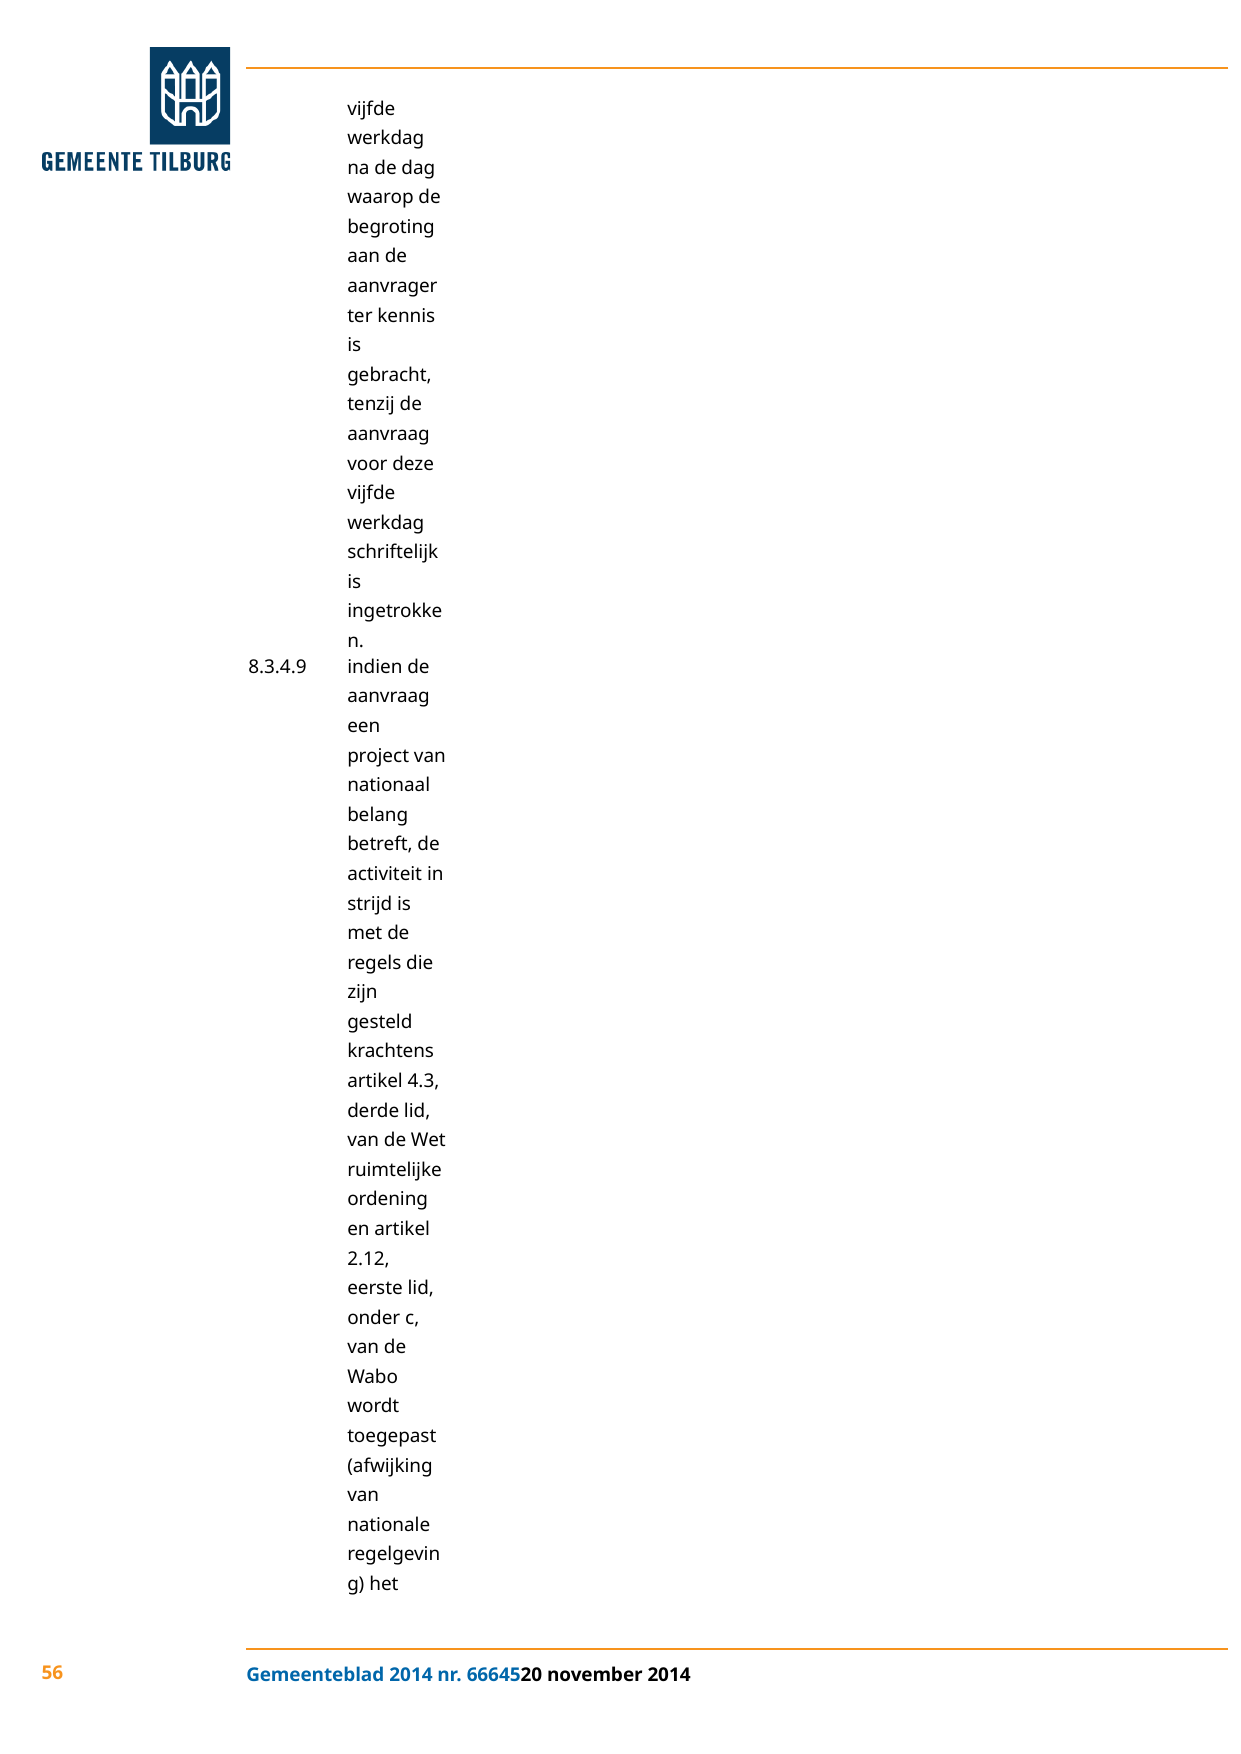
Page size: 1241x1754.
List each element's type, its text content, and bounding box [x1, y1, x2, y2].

table_cell 8.3.4.9 [248, 653, 347, 1596]
table_cell [446, 95, 756, 653]
table_cell vijfde werkdag na de dag waarop de begroting aan de aanvrager ter kennis is gebracht, tenzij de aanvraag voor deze vijfde werkdag schriftelijk is ingetrokken. [347, 95, 446, 653]
table_cell [446, 653, 756, 1596]
table_cell [756, 95, 855, 653]
table_cell [248, 95, 347, 653]
picture [41, 47, 231, 172]
table_cell [756, 653, 855, 1596]
table_cell indien de aanvraag een project van nationaal belang betreft, de activiteit in strijd is met de regels die zijn gesteld krachtens artikel 4.3, derde lid, van de Wet ruimtelijke ordening en artikel 2.12, eerste lid, onder c, van de Wabo wordt toegepast (afwijking van nationale regelgeving) het [347, 653, 446, 1596]
